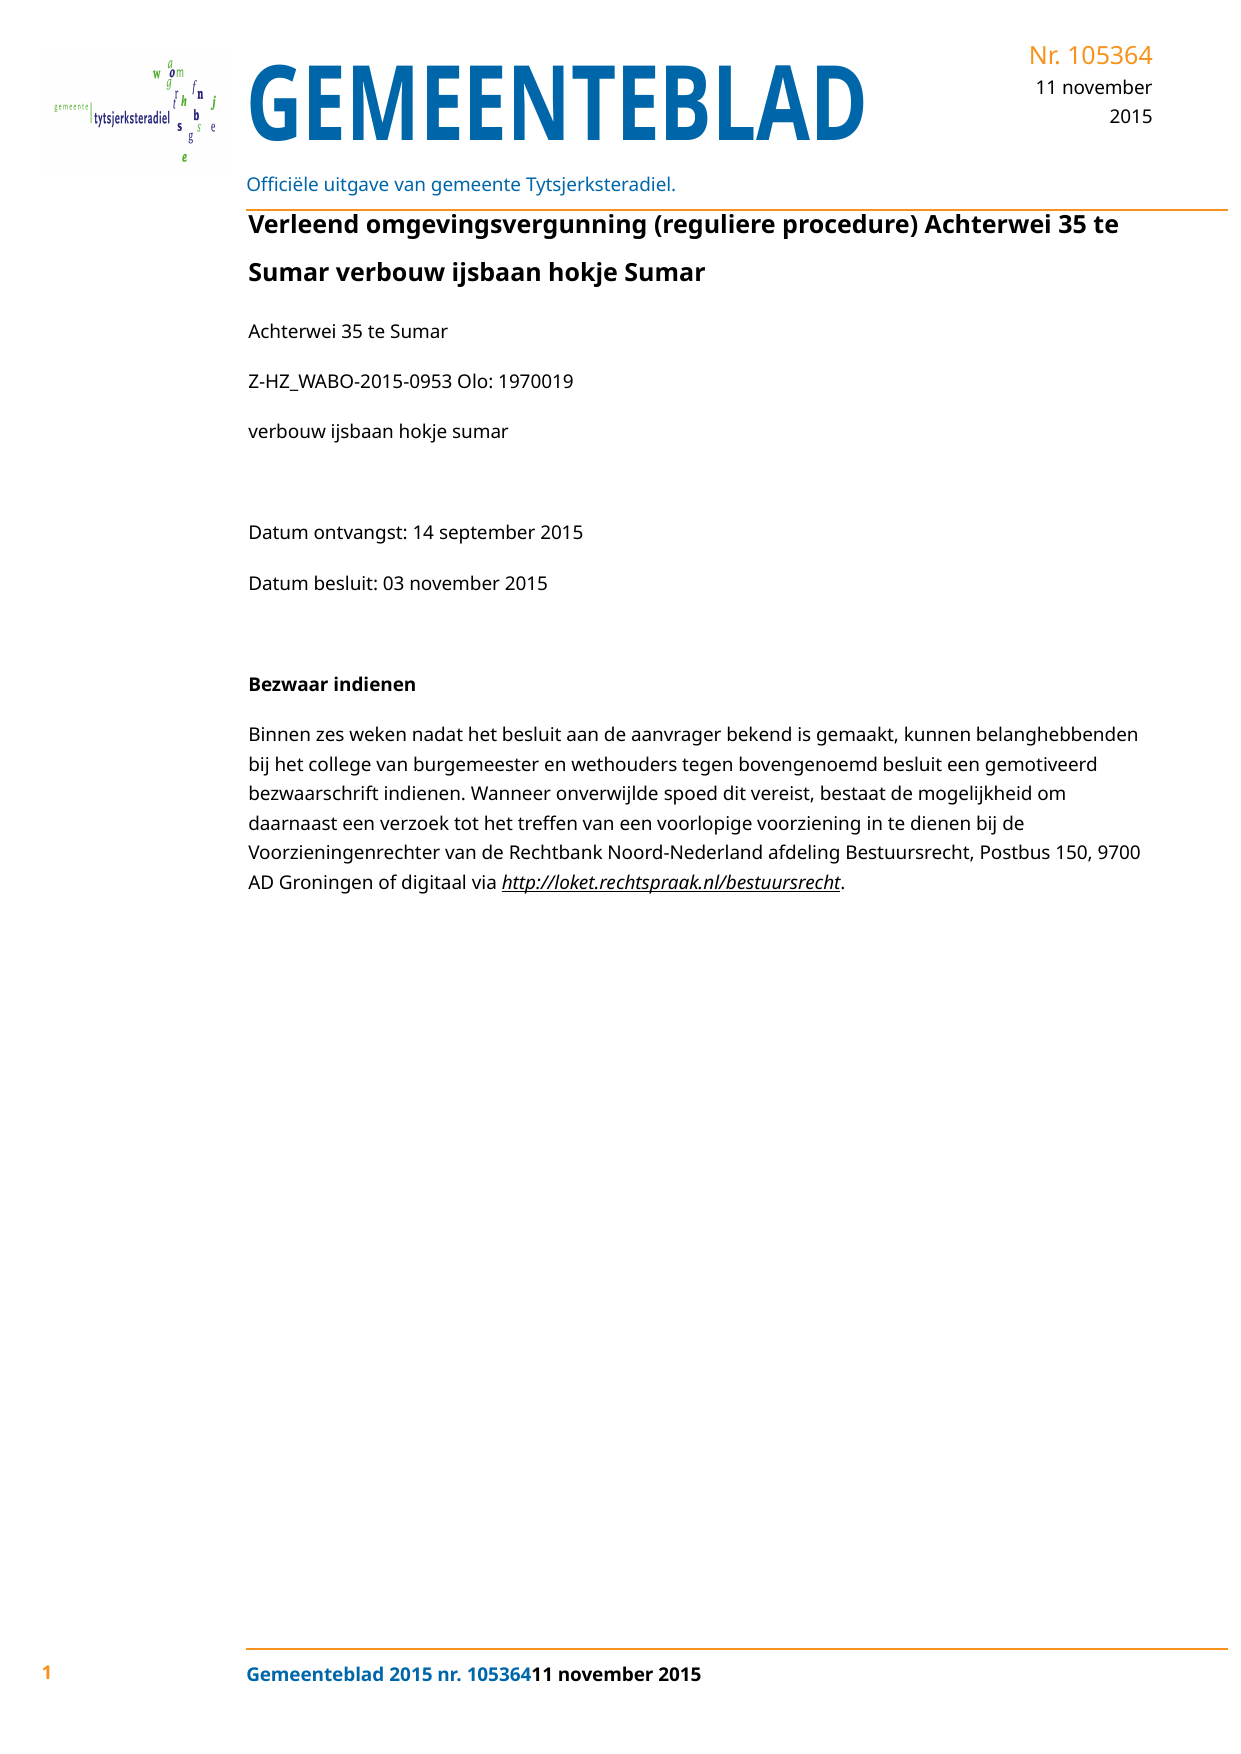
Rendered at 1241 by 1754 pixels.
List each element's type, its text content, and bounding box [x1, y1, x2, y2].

text Achterwei 35 te Sumar [248, 318, 1152, 344]
text Datum ontvangst: 14 september 2015 [248, 519, 1152, 545]
text Binnen zes weken nadat het besluit aan de aanvrager bekend is gemaakt, kunnen belanghebbenden bij het college van burgemeester en wethouders tegen bovengenoemd besluit een gemotiveerd bezwaarschrift indienen. Wanneer onverwijlde spoed dit vereist, bestaat de mogelijkheid om daarnaast een verzoek tot het treffen van een voorlopige voorziening in te dienen bij de Voorzieningenrechter van de Rechtbank Noord-Nederland afdeling Bestuursrecht, Postbus 150, 9700 AD Groningen of digitaal via http://loket.rechtspraak.nl/bestuursrecht. [248, 721, 1152, 895]
text Bezwaar indienen [248, 671, 1152, 697]
text Datum besluit: 03 november 2015 [248, 570, 1152, 596]
text Verleend omgevingsvergunning (reguliere procedure) Achterwei 35 te Sumar verbouw ijsbaan hokje Sumar [248, 211, 1152, 288]
picture [41, 47, 231, 172]
text Z-HZ_WABO-2015-0953 Olo: 1970019 [248, 368, 1152, 394]
text verbouw ijsbaan hokje sumar [248, 419, 1152, 444]
